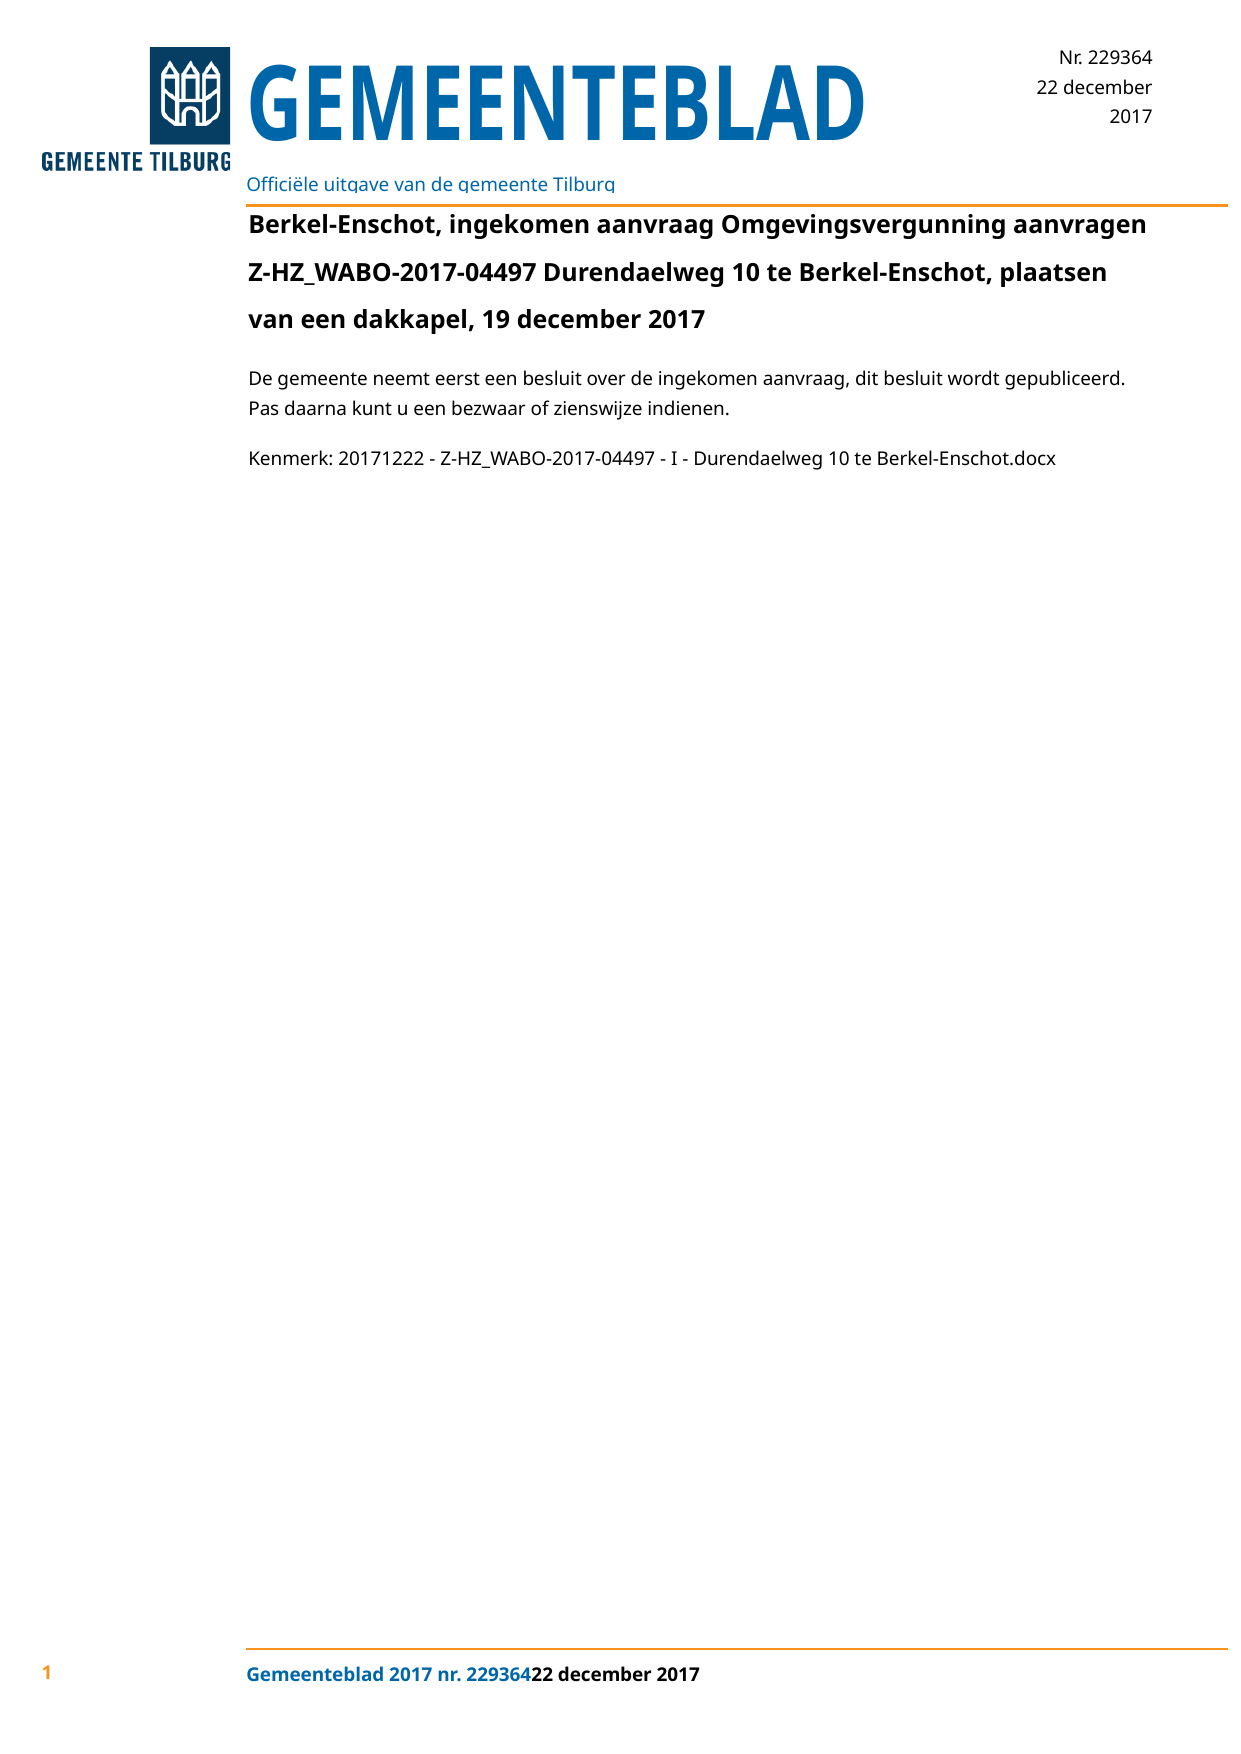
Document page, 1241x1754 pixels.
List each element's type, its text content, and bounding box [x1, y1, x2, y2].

text Berkel-Enschot, ingekomen aanvraag Omgevingsvergunning aanvragen Z-HZ_WABO-2017-04497 Durendaelweg 10 te Berkel-Enschot, plaatsen van een dakkapel, 19 december 2017 [248, 207, 1152, 336]
picture [41, 47, 231, 172]
text De gemeente neemt eerst een besluit over de ingekomen aanvraag, dit besluit wordt gepubliceerd. Pas daarna kunt u een bezwaar of zienswijze indienen. [248, 366, 1152, 421]
text Kenmerk: 20171222 - Z-HZ_WABO-2017-04497 - I - Durendaelweg 10 te Berkel-Enschot.docx [248, 446, 1152, 471]
